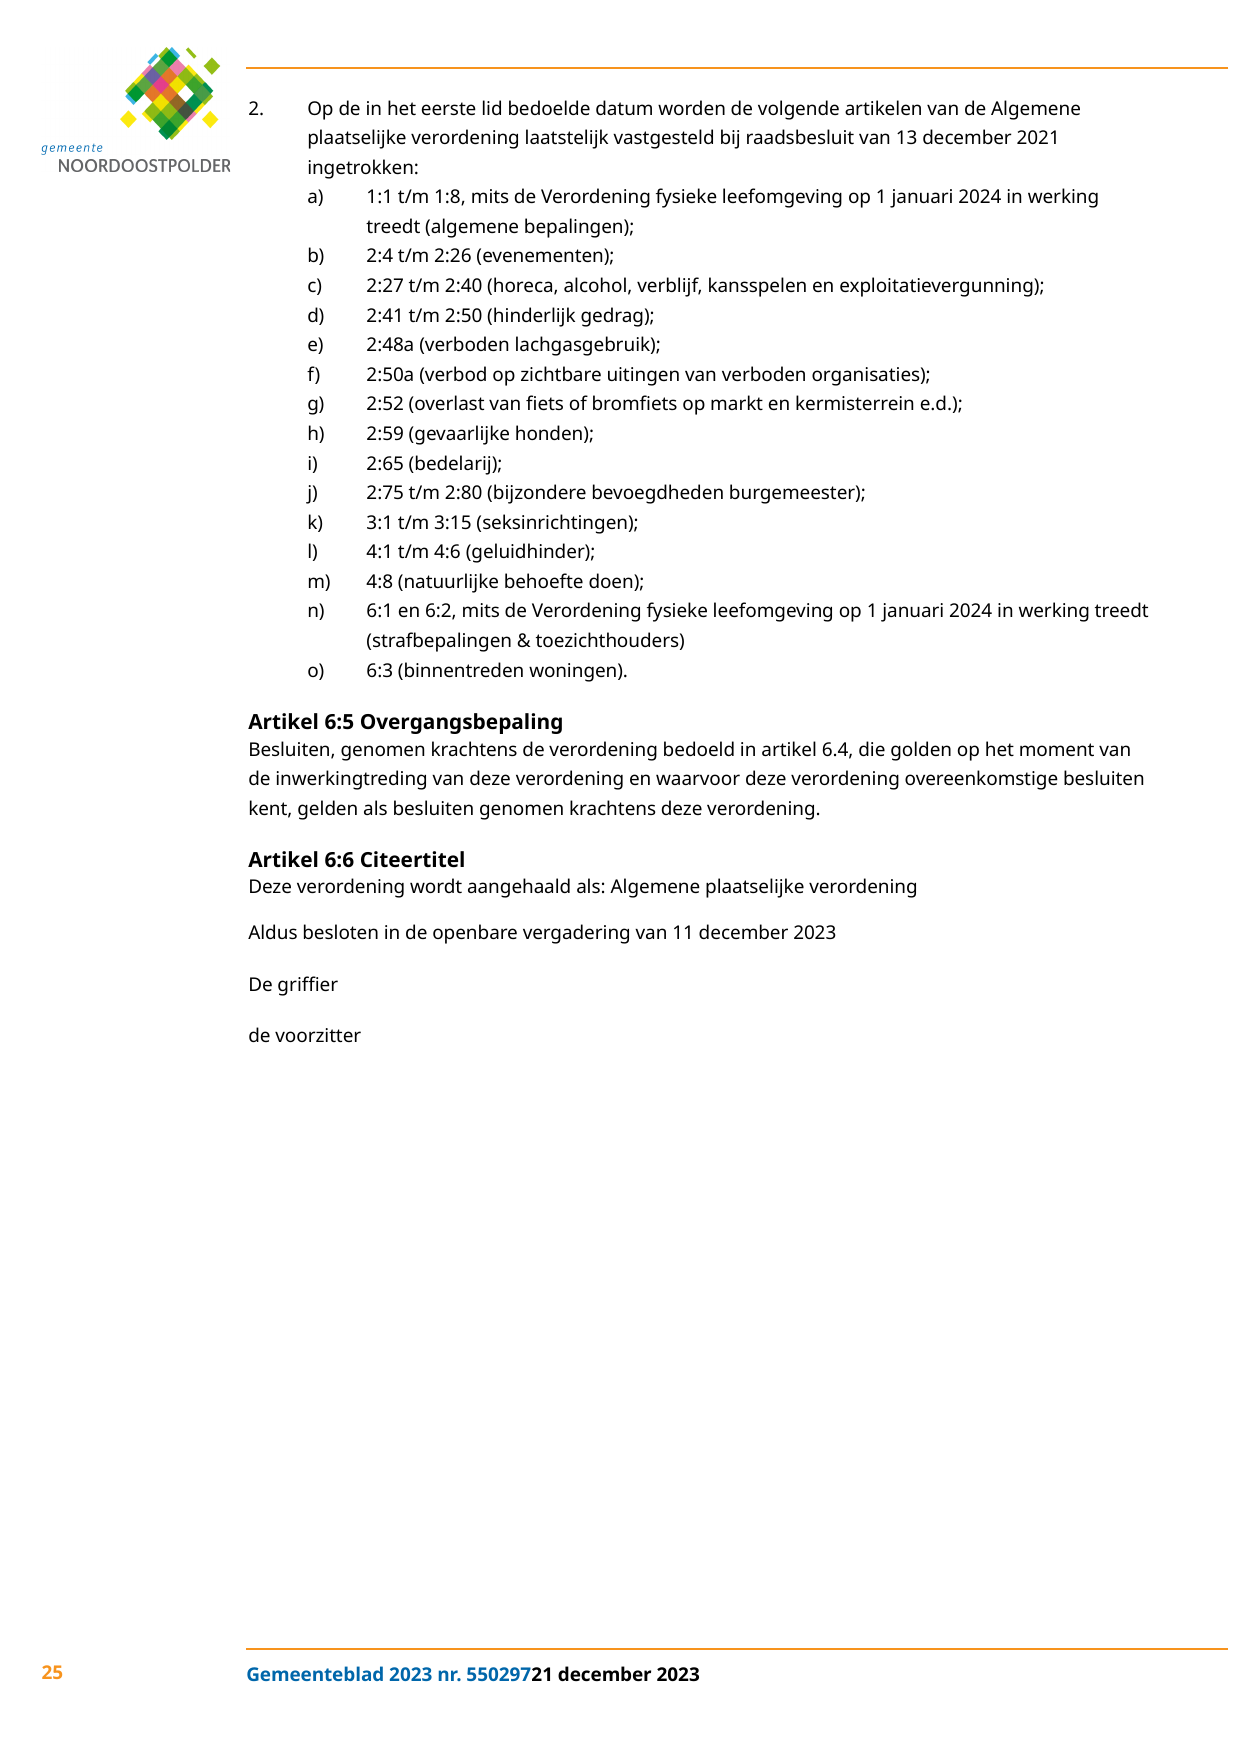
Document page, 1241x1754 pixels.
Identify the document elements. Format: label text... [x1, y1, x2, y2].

list 2:52 (overlast van fiets of bromfiets op markt en kermisterrein e.d.); [307, 391, 1152, 416]
text Artikel 6:6 Citeertitel [248, 845, 1152, 874]
text Aldus besloten in de openbare vergadering van 11 december 2023 [248, 919, 1152, 945]
list 2:65 (bedelarij); [307, 450, 1152, 476]
picture [41, 47, 231, 172]
list 2:59 (gevaarlijke honden); [307, 420, 1152, 446]
list 6:3 (binnentreden woningen). [307, 657, 1152, 683]
list 4:8 (natuurlijke behoefte doen); [307, 568, 1152, 594]
list 2:50a (verbod op zichtbare uitingen van verboden organisaties); [307, 361, 1152, 387]
list 2:27 t/m 2:40 (horeca, alcohol, verblijf, kansspelen en exploitatievergunning); [307, 272, 1152, 298]
list Op de in het eerste lid bedoelde datum worden de volgende artikelen van de Algemene plaatselijke verordening laatstelijk vastgesteld bij raadsbesluit van 13 december 2021 ingetrokken: [248, 95, 1152, 180]
list 1:1 t/m 1:8, mits de Verordening fysieke leefomgeving op 1 januari 2024 in werking treedt (algemene bepalingen); [307, 183, 1152, 239]
text Deze verordening wordt aangehaald als: Algemene plaatselijke verordening [248, 874, 1152, 899]
list 3:1 t/m 3:15 (seksinrichtingen); [307, 509, 1152, 535]
list 2:41 t/m 2:50 (hinderlijk gedrag); [307, 302, 1152, 328]
text Artikel 6:5 Overgangsbepaling [248, 707, 1152, 736]
list 6:1 en 6:2, mits de Verordening fysieke leefomgeving op 1 januari 2024 in werking treedt (strafbepalingen & toezichthouders) [307, 598, 1152, 653]
list 2:48a (verboden lachgasgebruik); [307, 331, 1152, 357]
text Besluiten, genomen krachtens de verordening bedoeld in artikel 6.4, die golden op het moment van de inwerkingtreding van deze verordening en waarvoor deze verordening overeenkomstige besluiten kent, gelden als besluiten genomen krachtens deze verordening. [248, 736, 1152, 821]
list 2:4 t/m 2:26 (evenementen); [307, 243, 1152, 268]
list 2:75 t/m 2:80 (bijzondere bevoegdheden burgemeester); [307, 479, 1152, 505]
list 4:1 t/m 4:6 (geluidhinder); [307, 538, 1152, 564]
text De griffier [248, 971, 1152, 997]
text de voorzitter [248, 1022, 1152, 1048]
